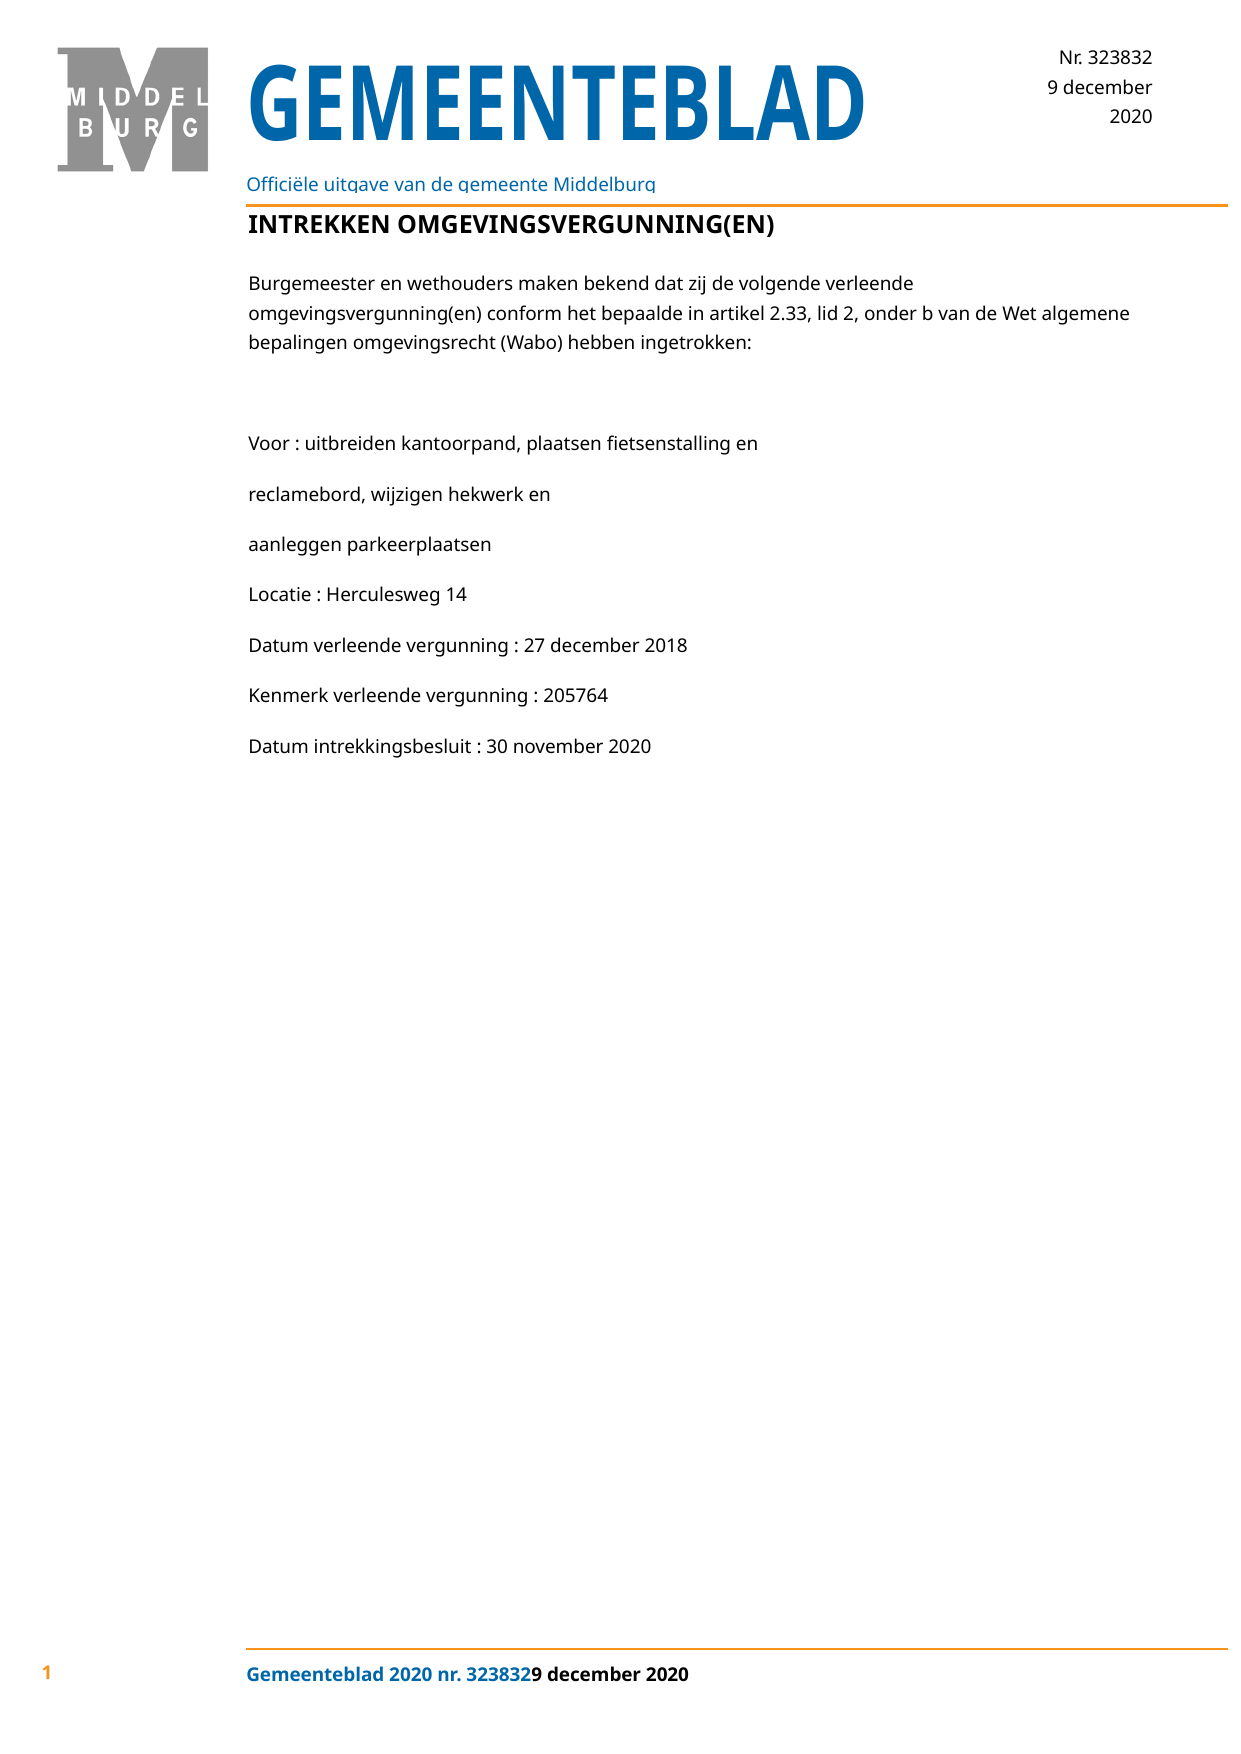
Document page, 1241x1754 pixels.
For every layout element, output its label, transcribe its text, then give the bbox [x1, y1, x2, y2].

text reclamebord, wijzigen hekwerk en [248, 481, 1152, 506]
text Datum verleende vergunning : 27 december 2018 [248, 632, 1152, 658]
text Locatie : Herculesweg 14 [248, 582, 1152, 607]
text Burgemeester en wethouders maken bekend dat zij de volgende verleende omgevingsvergunning(en) conform het bepaalde in artikel 2.33, lid 2, onder b van de Wet algemene bepalingen omgevingsrecht (Wabo) hebben ingetrokken: [248, 270, 1152, 355]
text INTREKKEN OMGEVINGSVERGUNNING(EN) [248, 207, 1152, 241]
text aanleggen parkeerplaatsen [248, 531, 1152, 557]
text Voor : uitbreiden kantoorpand, plaatsen fietsenstalling en [248, 430, 1152, 456]
text Datum intrekkingsbesluit : 30 november 2020 [248, 733, 1152, 758]
picture [41, 47, 231, 172]
text Kenmerk verleende vergunning : 205764 [248, 682, 1152, 708]
